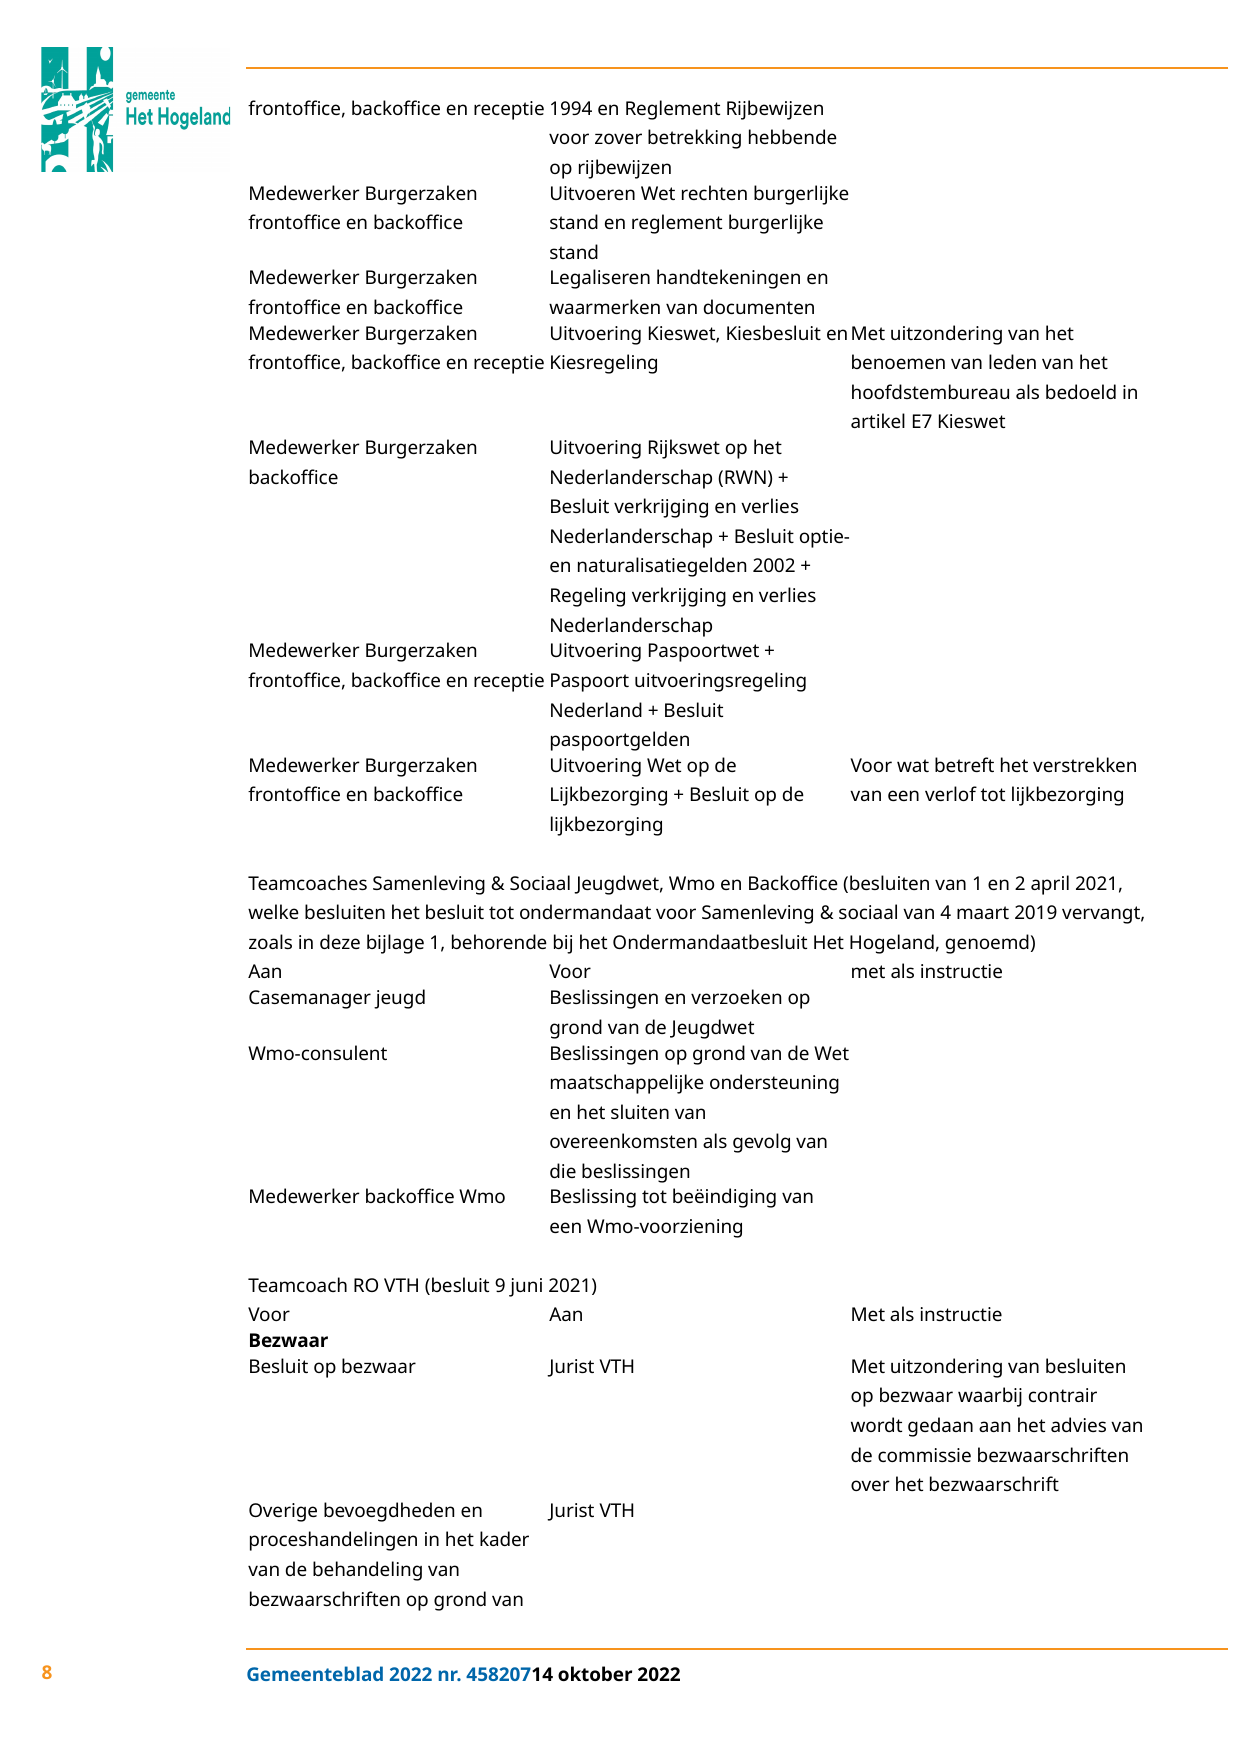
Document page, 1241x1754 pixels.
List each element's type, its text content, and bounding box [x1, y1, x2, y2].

picture [41, 47, 231, 172]
table_cell [850, 1184, 1152, 1239]
table_cell Uitvoering Paspoortwet + Paspoort uitvoeringsregeling Nederland + Besluit paspoortgelden [549, 638, 850, 752]
table_cell frontoffice, backoffice en receptie [248, 95, 549, 180]
table_cell Beslissing tot beëindiging van een Wmo-voorziening [549, 1184, 850, 1239]
table_cell Legaliseren handtekeningen en waarmerken van documenten [549, 265, 850, 320]
table_cell Medewerker Burgerzaken frontoffice en backoffice [248, 265, 549, 320]
table_cell Bezwaar [248, 1327, 549, 1353]
table_header Voor [248, 1302, 549, 1327]
table_cell Overige bevoegdheden en proceshandelingen in het kader van de behandeling van bezwaarschriften op grond van [248, 1497, 549, 1612]
table_cell Medewerker Burgerzaken frontoffice, backoffice en receptie [248, 320, 549, 434]
table_cell [850, 1327, 1152, 1353]
table_cell [850, 265, 1152, 320]
table_cell Medewerker backoffice Wmo [248, 1184, 549, 1239]
table_cell [549, 1327, 850, 1353]
table_cell Wmo-consulent [248, 1040, 549, 1184]
text Teamcoach RO VTH (besluit 9 juni 2021) [248, 1272, 1152, 1298]
table_cell 1994 en Reglement Rijbewijzen voor zover betrekking hebbende op rijbewijzen [549, 95, 850, 180]
table_cell Uitvoering Rijkswet op het Nederlanderschap (RWN) + Besluit verkrijging en verlies Nederlanderschap + Besluit optie- en naturalisatiegelden 2002 + Regeling verkrijging en verlies Nederlanderschap [549, 434, 850, 638]
table_cell Casemanager jeugd [248, 984, 549, 1040]
table_cell Uitvoering Kieswet, Kiesbesluit en Kiesregeling [549, 320, 850, 434]
table_cell Jurist VTH [549, 1497, 850, 1612]
table_cell Medewerker Burgerzaken frontoffice en backoffice [248, 180, 549, 264]
table_cell Uitvoeren Wet rechten burgerlijke stand en reglement burgerlijke stand [549, 180, 850, 264]
table_header Aan [248, 959, 549, 984]
table_cell [850, 180, 1152, 264]
table_cell Voor wat betreft het verstrekken van een verlof tot lijkbezorging [850, 752, 1152, 837]
table_cell [850, 1040, 1152, 1184]
table_cell [850, 95, 1152, 180]
table_cell Met uitzondering van besluiten op bezwaar waarbij contrair wordt gedaan aan het advies van de commissie bezwaarschriften over het bezwaarschrift [850, 1353, 1152, 1497]
table_cell Besluit op bezwaar [248, 1353, 549, 1497]
text Teamcoaches Samenleving & Sociaal Jeugdwet, Wmo en Backoffice (besluiten van 1 en 2 april 2021, welke besluiten het besluit tot ondermandaat voor Samenleving & sociaal van 4 maart 2019 vervangt, zoals in deze bijlage 1, behorende bij het Ondermandaatbesluit Het Hogeland, genoemd) [248, 870, 1152, 955]
table_header met als instructie [850, 959, 1152, 984]
table_cell Met uitzondering van het benoemen van leden van het hoofdstembureau als bedoeld in artikel E7 Kieswet [850, 320, 1152, 434]
table_cell Medewerker Burgerzaken frontoffice, backoffice en receptie [248, 638, 549, 752]
table_cell [850, 1497, 1152, 1612]
table_cell [850, 638, 1152, 752]
table_cell Uitvoering Wet op de Lijkbezorging + Besluit op de lijkbezorging [549, 752, 850, 837]
table_cell [850, 984, 1152, 1040]
table_cell [850, 434, 1152, 638]
table_cell Jurist VTH [549, 1353, 850, 1497]
table_header Met als instructie [850, 1302, 1152, 1327]
table_header Voor [549, 959, 850, 984]
table_cell Beslissingen op grond van de Wet maatschappelijke ondersteuning en het sluiten van overeenkomsten als gevolg van die beslissingen [549, 1040, 850, 1184]
table_cell Medewerker Burgerzaken frontoffice en backoffice [248, 752, 549, 837]
table_cell Medewerker Burgerzaken backoffice [248, 434, 549, 638]
table_cell Beslissingen en verzoeken op grond van de Jeugdwet [549, 984, 850, 1040]
table_header Aan [549, 1302, 850, 1327]
